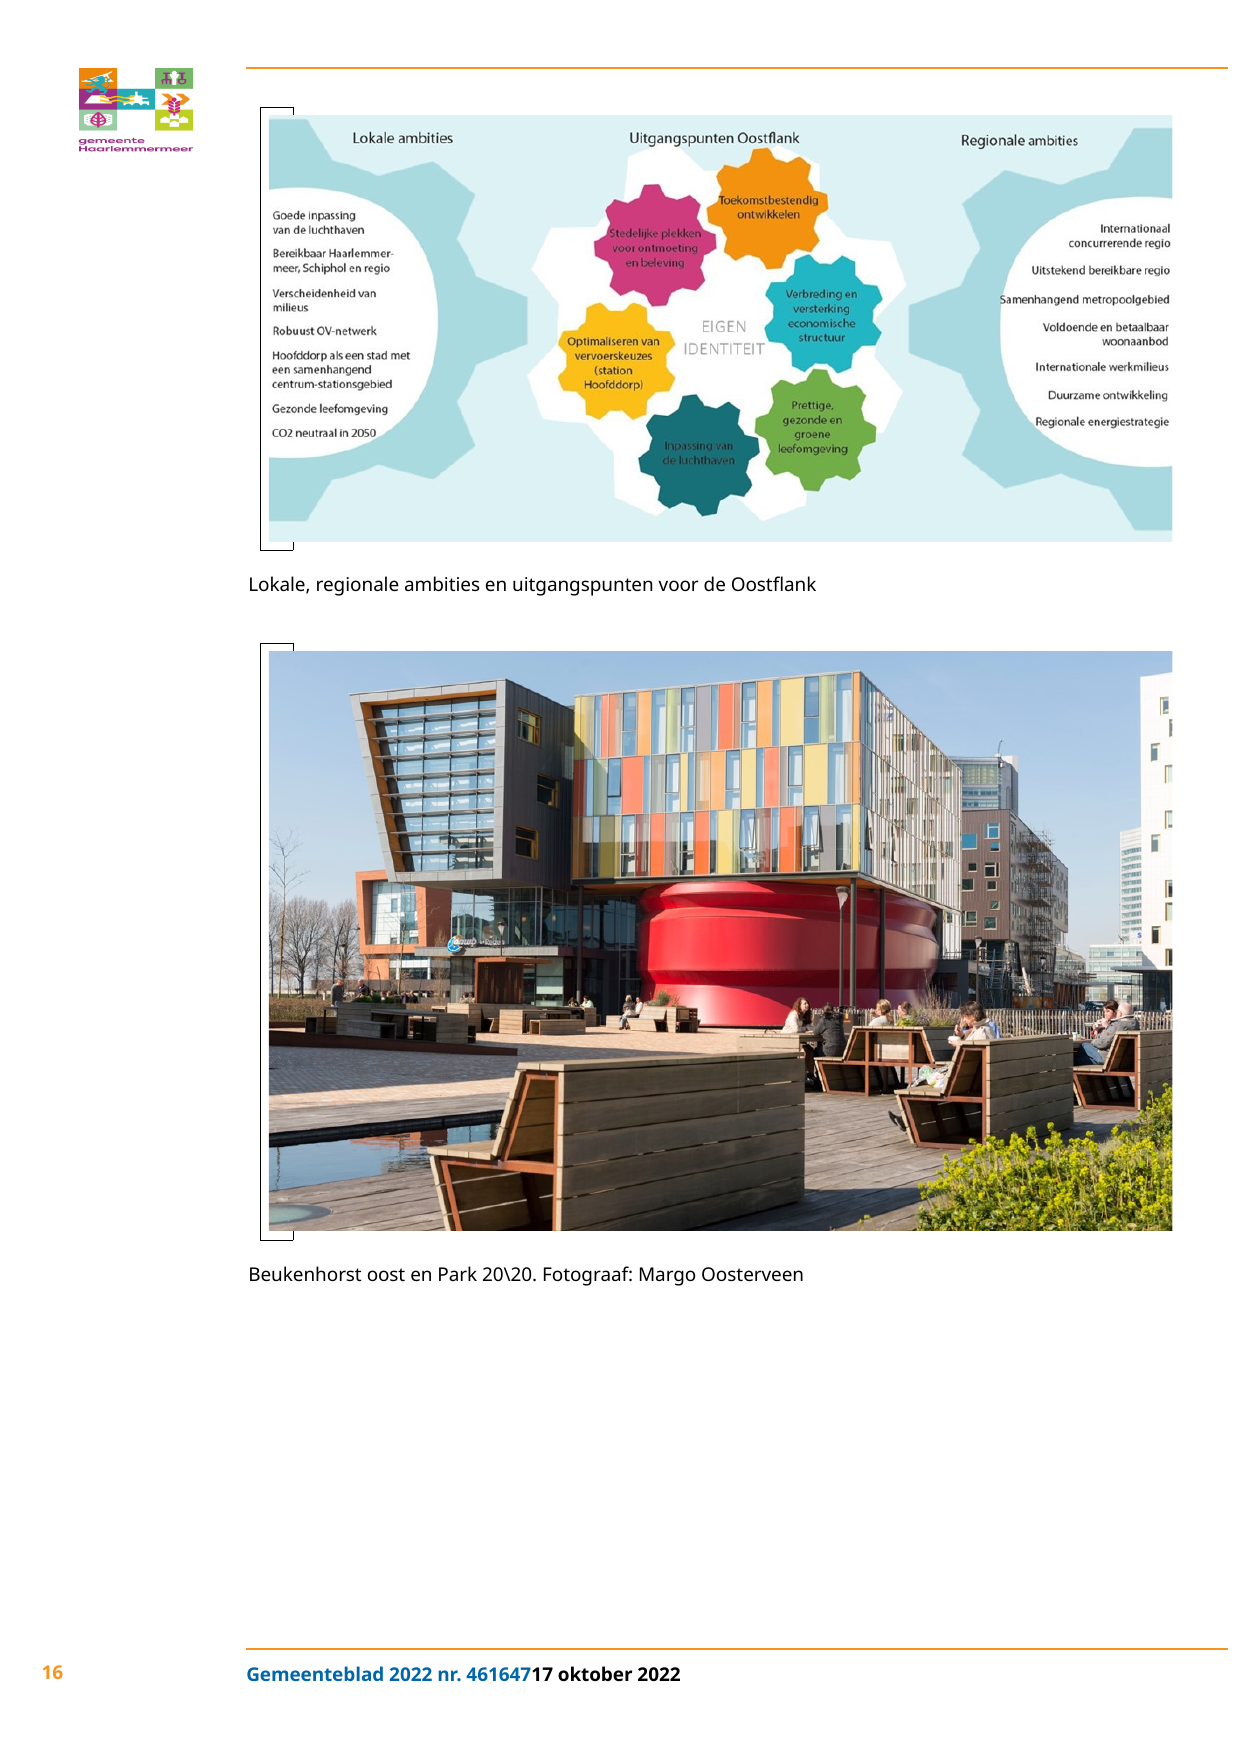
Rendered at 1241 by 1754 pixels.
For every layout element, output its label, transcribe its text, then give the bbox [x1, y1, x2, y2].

picture [41, 47, 231, 172]
picture [268, 115, 1173, 542]
picture [268, 651, 1173, 1231]
text Beukenhorst oost en Park 20\20. Fotograaf: Margo Oosterveen [248, 1261, 1152, 1287]
text Lokale, regionale ambities en uitgangspunten voor de Oostflank [248, 571, 1152, 597]
